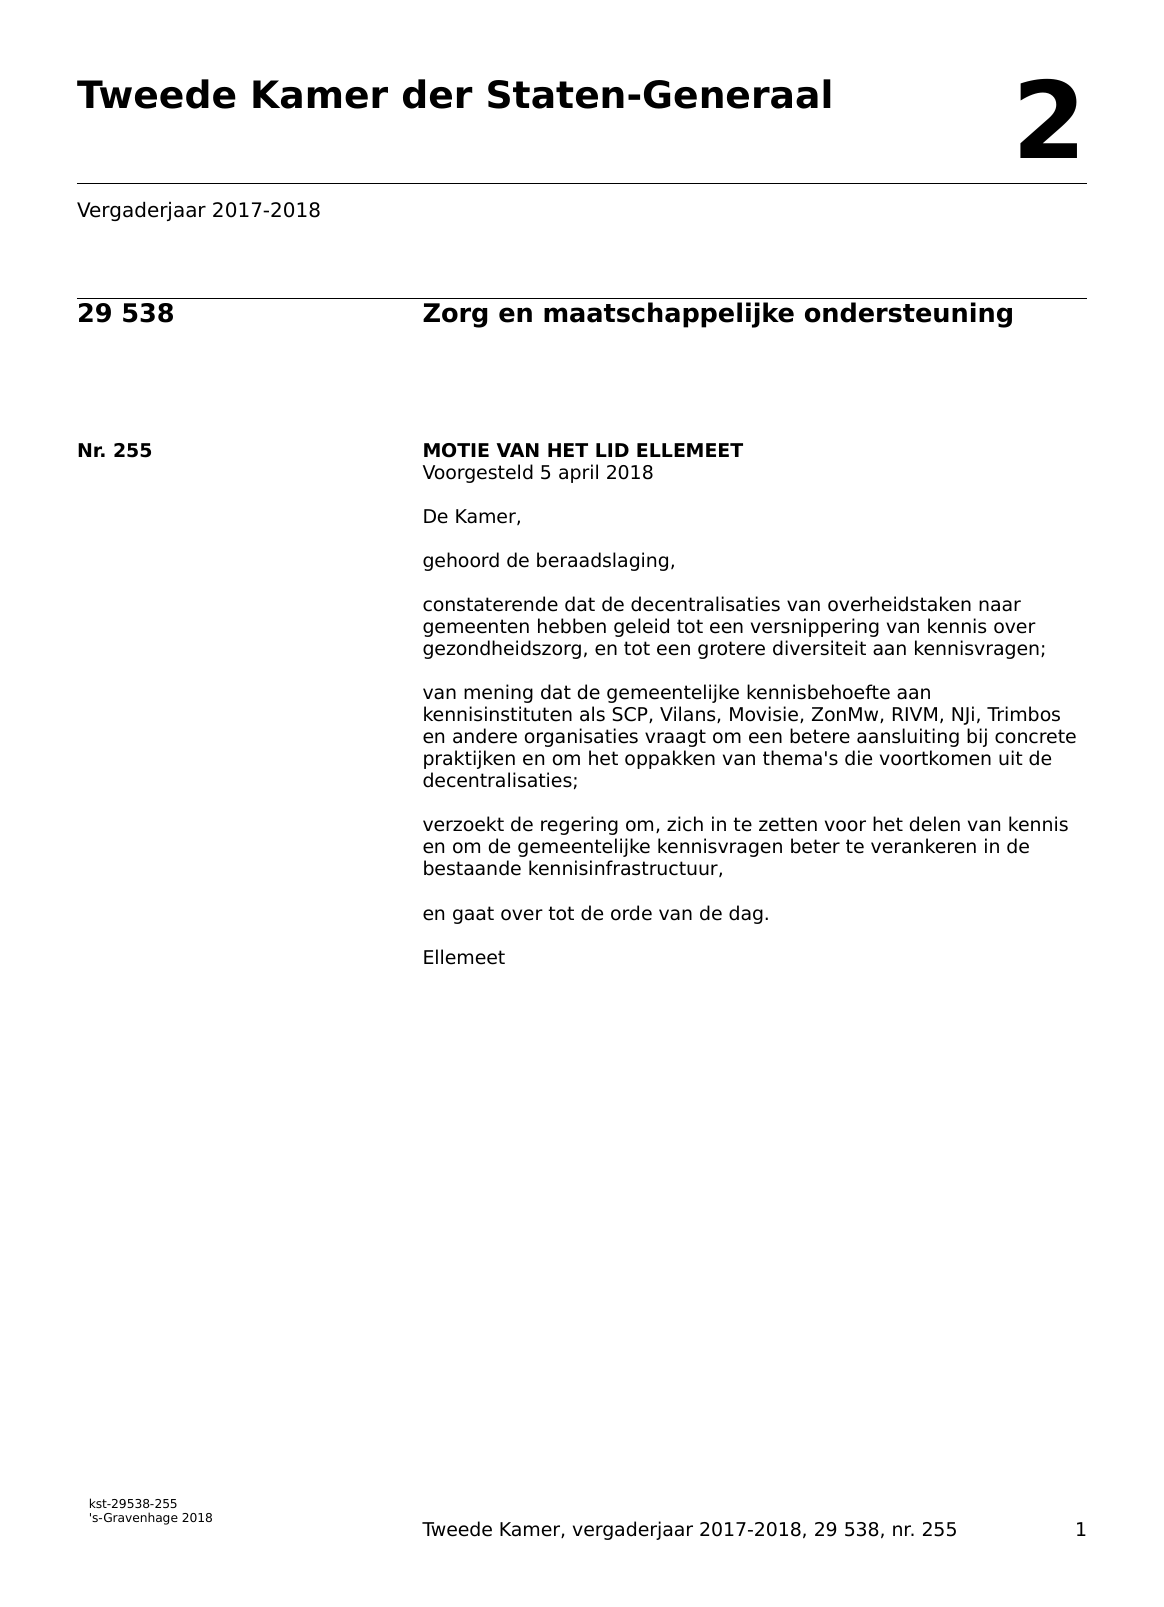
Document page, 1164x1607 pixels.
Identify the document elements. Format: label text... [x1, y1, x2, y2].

text Voorgesteld 5 april 2018 [422, 462, 1087, 484]
table_header 2 [886, 59, 1087, 183]
subtitle Nr. 255 MOTIE VAN HET LID ELLEMEET [77, 440, 1087, 462]
text gehoord de beraadslaging, [422, 550, 1087, 572]
text constaterende dat de decentralisaties van overheidstaken naar gemeenten hebben geleid tot een versnippering van kennis over gezondheidszorg, en tot een grotere diversiteit aan kennisvragen; [422, 594, 1087, 660]
text 's-Gravenhage 2018 [88, 1511, 323, 1525]
table_cell Vergaderjaar 2017-2018 [77, 184, 1087, 298]
text en gaat over tot de orde van de dag. [422, 902, 1087, 924]
text verzoekt de regering om, zich in te zetten voor het delen van kennis en om de gemeentelijke kennisvragen beter te verankeren in de bestaande kennisinfrastructuur, [422, 814, 1087, 880]
table_header Tweede Kamer der Staten-Generaal [77, 59, 886, 183]
text Ellemeet [422, 947, 1087, 969]
text De Kamer, [422, 506, 1087, 528]
text van mening dat de gemeentelijke kennisbehoefte aan kennisinstituten als SCP, Vilans, Movisie, ZonMw, RIVM, NJi, Trimbos en andere organisaties vraagt om een betere aansluiting bij concrete praktijken en om het oppakken van thema's die voortkomen uit de decentralisaties; [422, 682, 1087, 792]
subtitle 29 538 Zorg en maatschappelijke ondersteuning [77, 299, 1087, 329]
text kst-29538-255 [88, 1497, 323, 1511]
